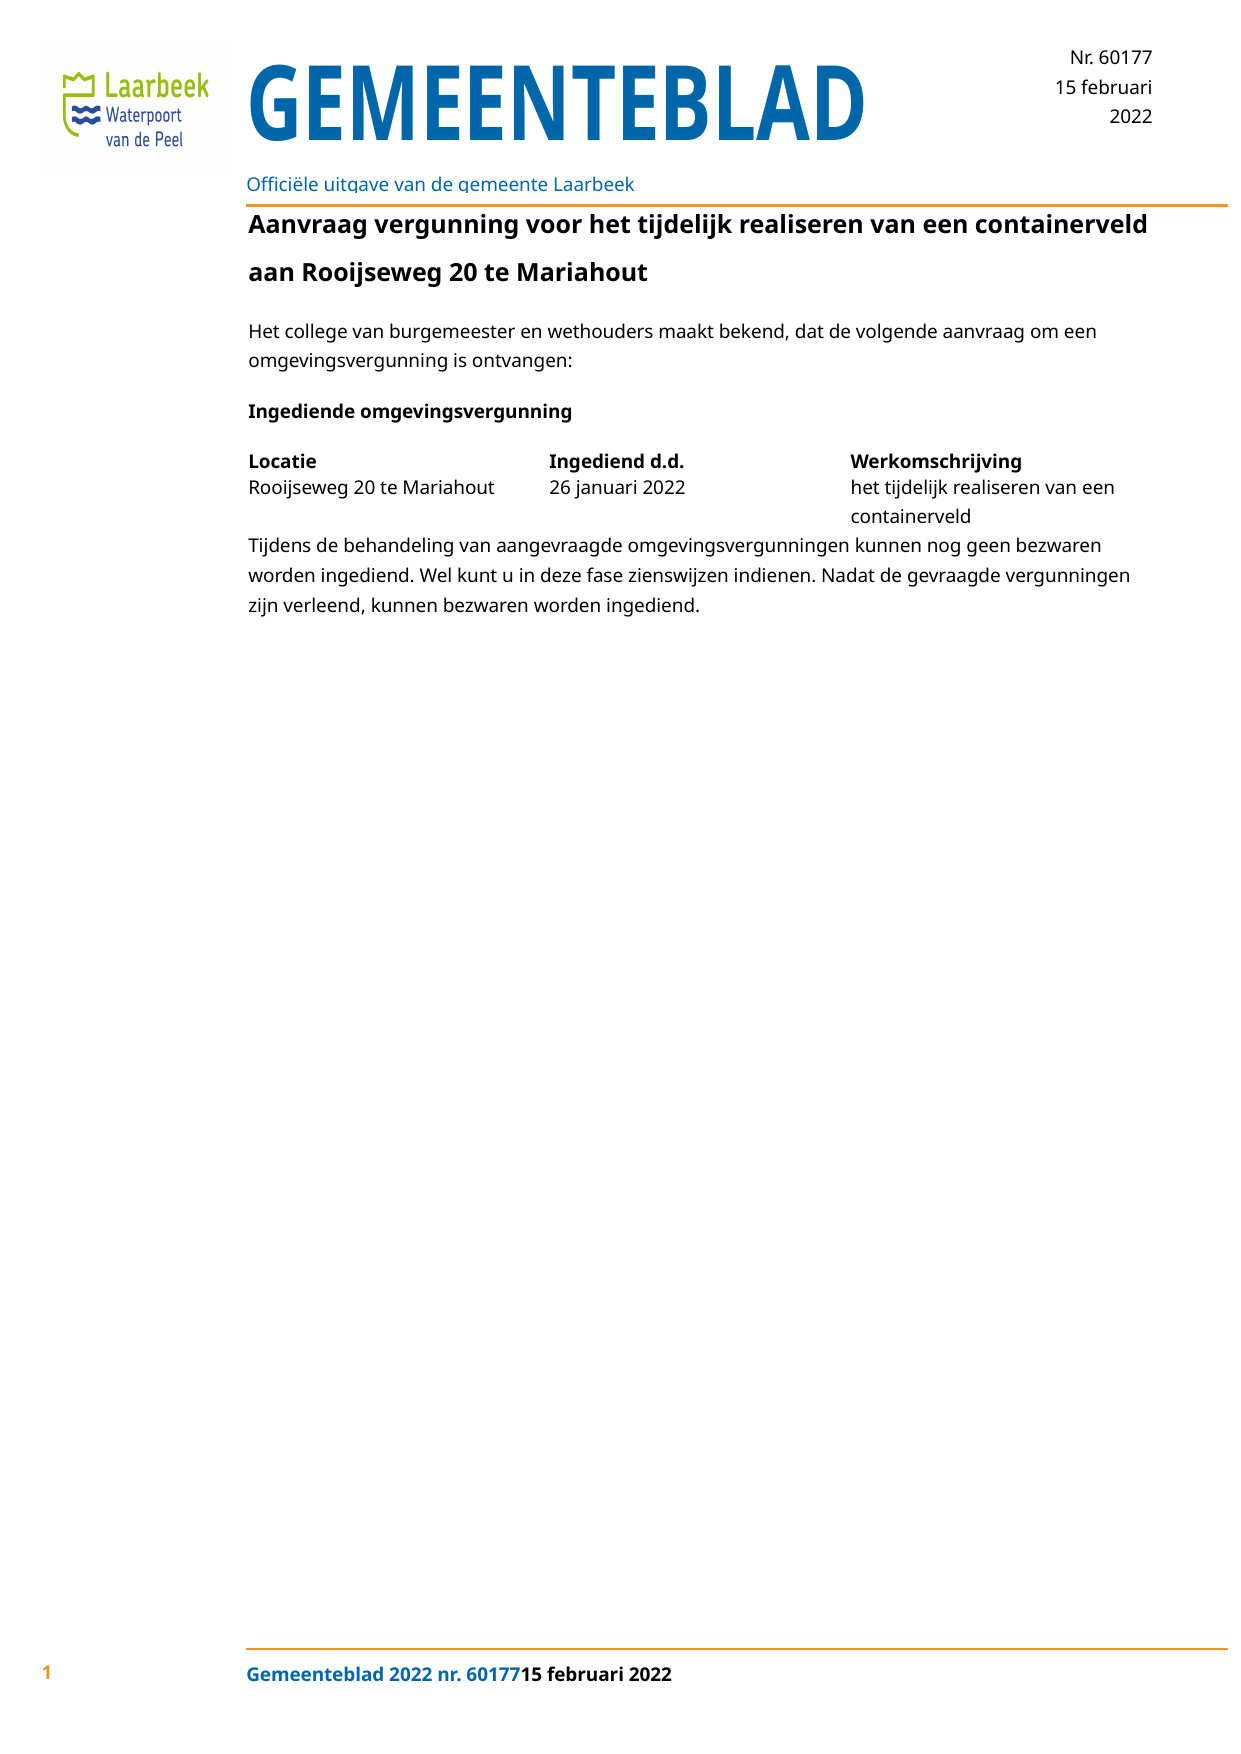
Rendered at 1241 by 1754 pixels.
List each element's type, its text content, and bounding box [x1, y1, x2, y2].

table_header Werkomschrijving [850, 449, 1152, 474]
text Tijdens de behandeling van aangevraagde omgevingsvergunningen kunnen nog geen bezwaren worden ingediend. Wel kunt u in deze fase zienswijzen indienen. Nadat de gevraagde vergunningen zijn verleend, kunnen bezwaren worden ingediend. [248, 533, 1152, 618]
text Het college van burgemeester en wethouders maakt bekend, dat de volgende aanvraag om een omgevingsvergunning is ontvangen: [248, 318, 1152, 373]
table_cell het tijdelijk realiseren van een containerveld [850, 474, 1152, 529]
text Ingediende omgevingsvergunning [248, 398, 1152, 424]
table_header Ingediend d.d. [549, 449, 850, 474]
table_header Locatie [248, 449, 549, 474]
picture [41, 47, 231, 172]
text Aanvraag vergunning voor het tijdelijk realiseren van een containerveld aan Rooijseweg 20 te Mariahout [248, 207, 1152, 288]
table_cell Rooijseweg 20 te Mariahout [248, 474, 549, 529]
table_cell 26 januari 2022 [549, 474, 850, 529]
